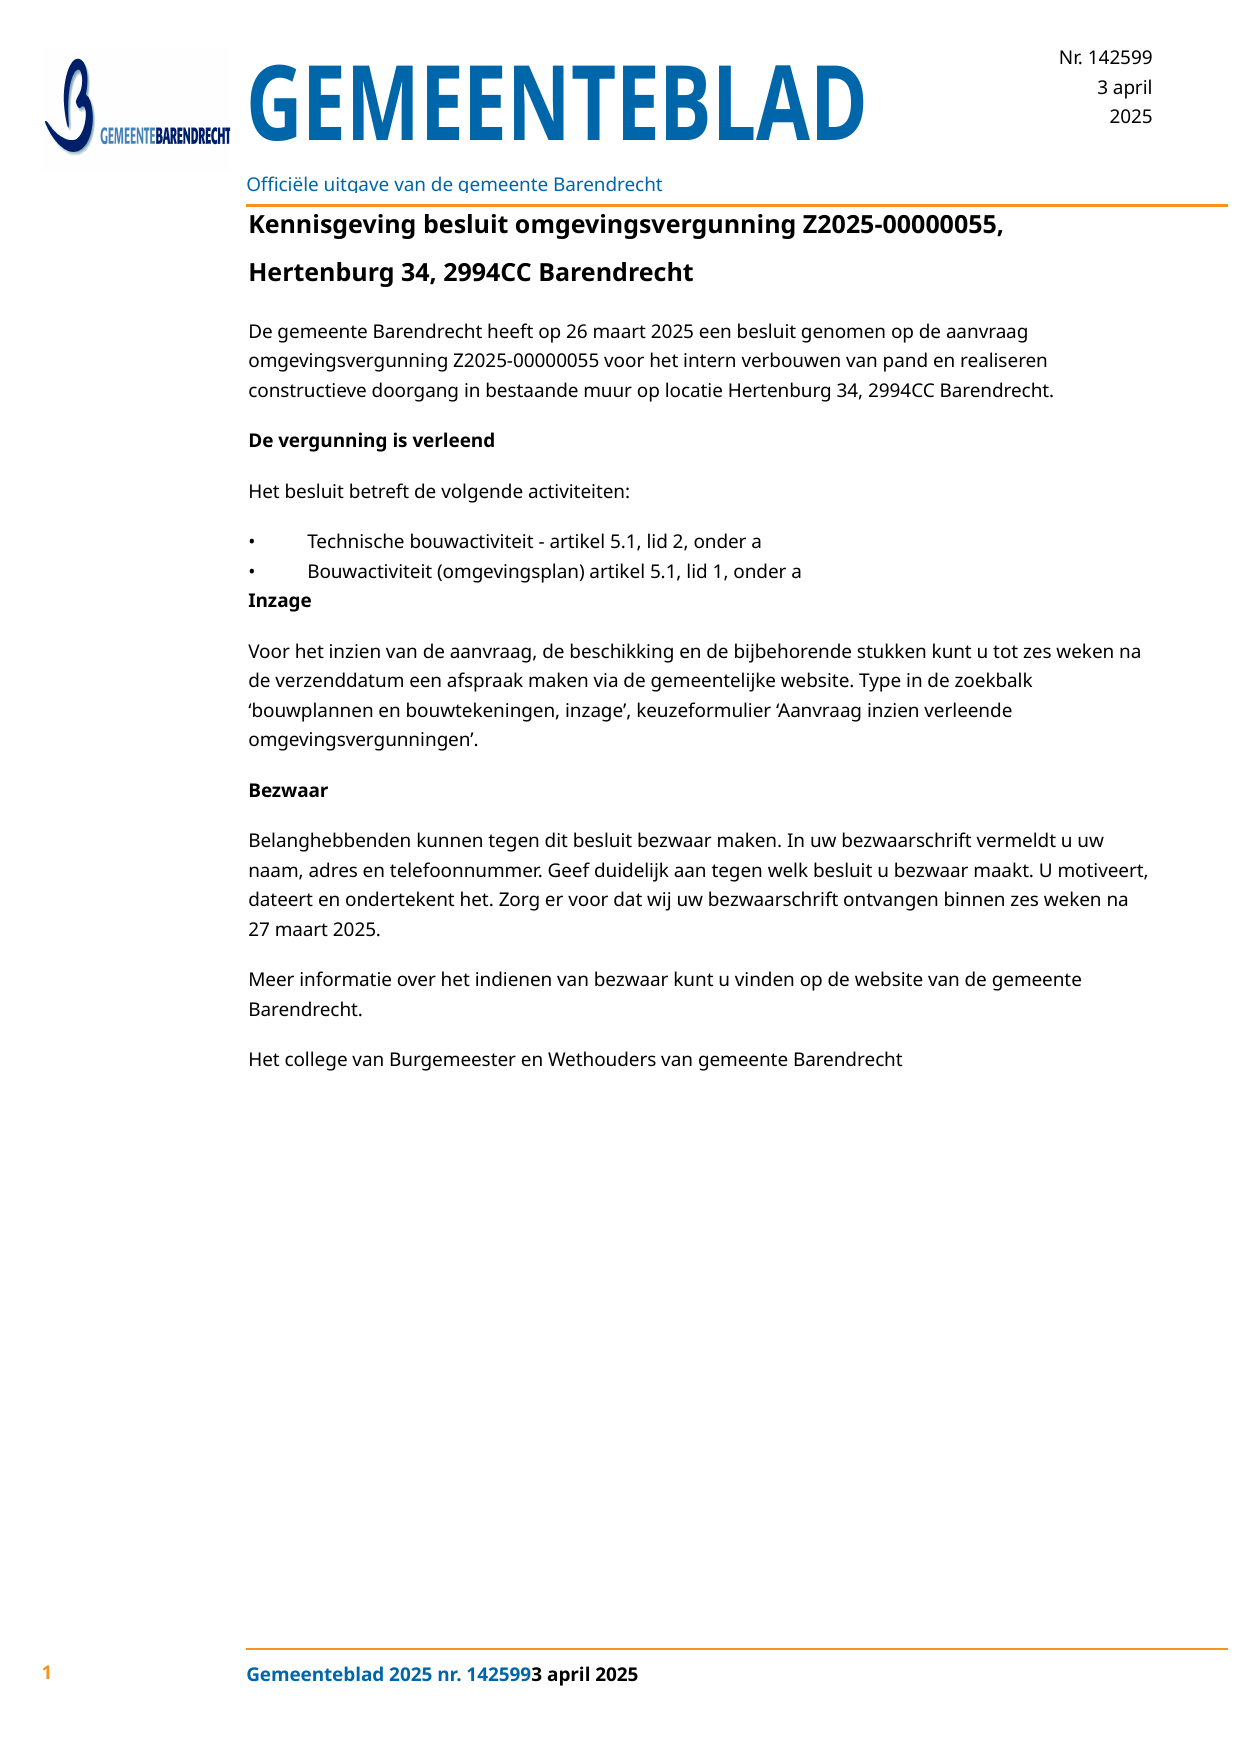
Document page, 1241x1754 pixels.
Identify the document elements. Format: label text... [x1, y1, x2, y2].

list Technische bouwactiviteit - artikel 5.1, lid 2, onder a [248, 528, 1152, 554]
text Belanghebbenden kunnen tegen dit besluit bezwaar maken. In uw bezwaarschrift vermeldt u uw naam, adres en telefoonnummer. Geef duidelijk aan tegen welk besluit u bezwaar maakt. U motiveert, dateert en ondertekent het. Zorg er voor dat wij uw bezwaarschrift ontvangen binnen zes weken na 27 maart 2025. [248, 827, 1152, 942]
text Kennisgeving besluit omgevingsvergunning Z2025-00000055, Hertenburg 34, 2994CC Barendrecht [248, 207, 1152, 288]
text Het besluit betreft de volgende activiteiten: [248, 478, 1152, 504]
list Bouwactiviteit (omgevingsplan) artikel 5.1, lid 1, onder a [248, 558, 1152, 584]
text Bezwaar [248, 777, 1152, 803]
text Meer informatie over het indienen van bezwaar kunt u vinden op de website van de gemeente Barendrecht. [248, 967, 1152, 1022]
text De gemeente Barendrecht heeft op 26 maart 2025 een besluit genomen op de aanvraag omgevingsvergunning Z2025-00000055 voor het intern verbouwen van pand en realiseren constructieve doorgang in bestaande muur op locatie Hertenburg 34, 2994CC Barendrecht. [248, 318, 1152, 403]
text Het college van Burgemeester en Wethouders van gemeente Barendrecht [248, 1047, 1152, 1072]
text Inzage [248, 587, 1152, 613]
picture [41, 47, 231, 172]
text Voor het inzien van de aanvraag, de beschikking en de bijbehorende stukken kunt u tot zes weken na de verzenddatum een afspraak maken via de gemeentelijke website. Type in de zoekbalk ‘bouwplannen en bouwtekeningen, inzage’, keuzeformulier ‘Aanvraag inzien verleende omgevingsvergunningen’. [248, 638, 1152, 752]
text De vergunning is verleend [248, 427, 1152, 453]
